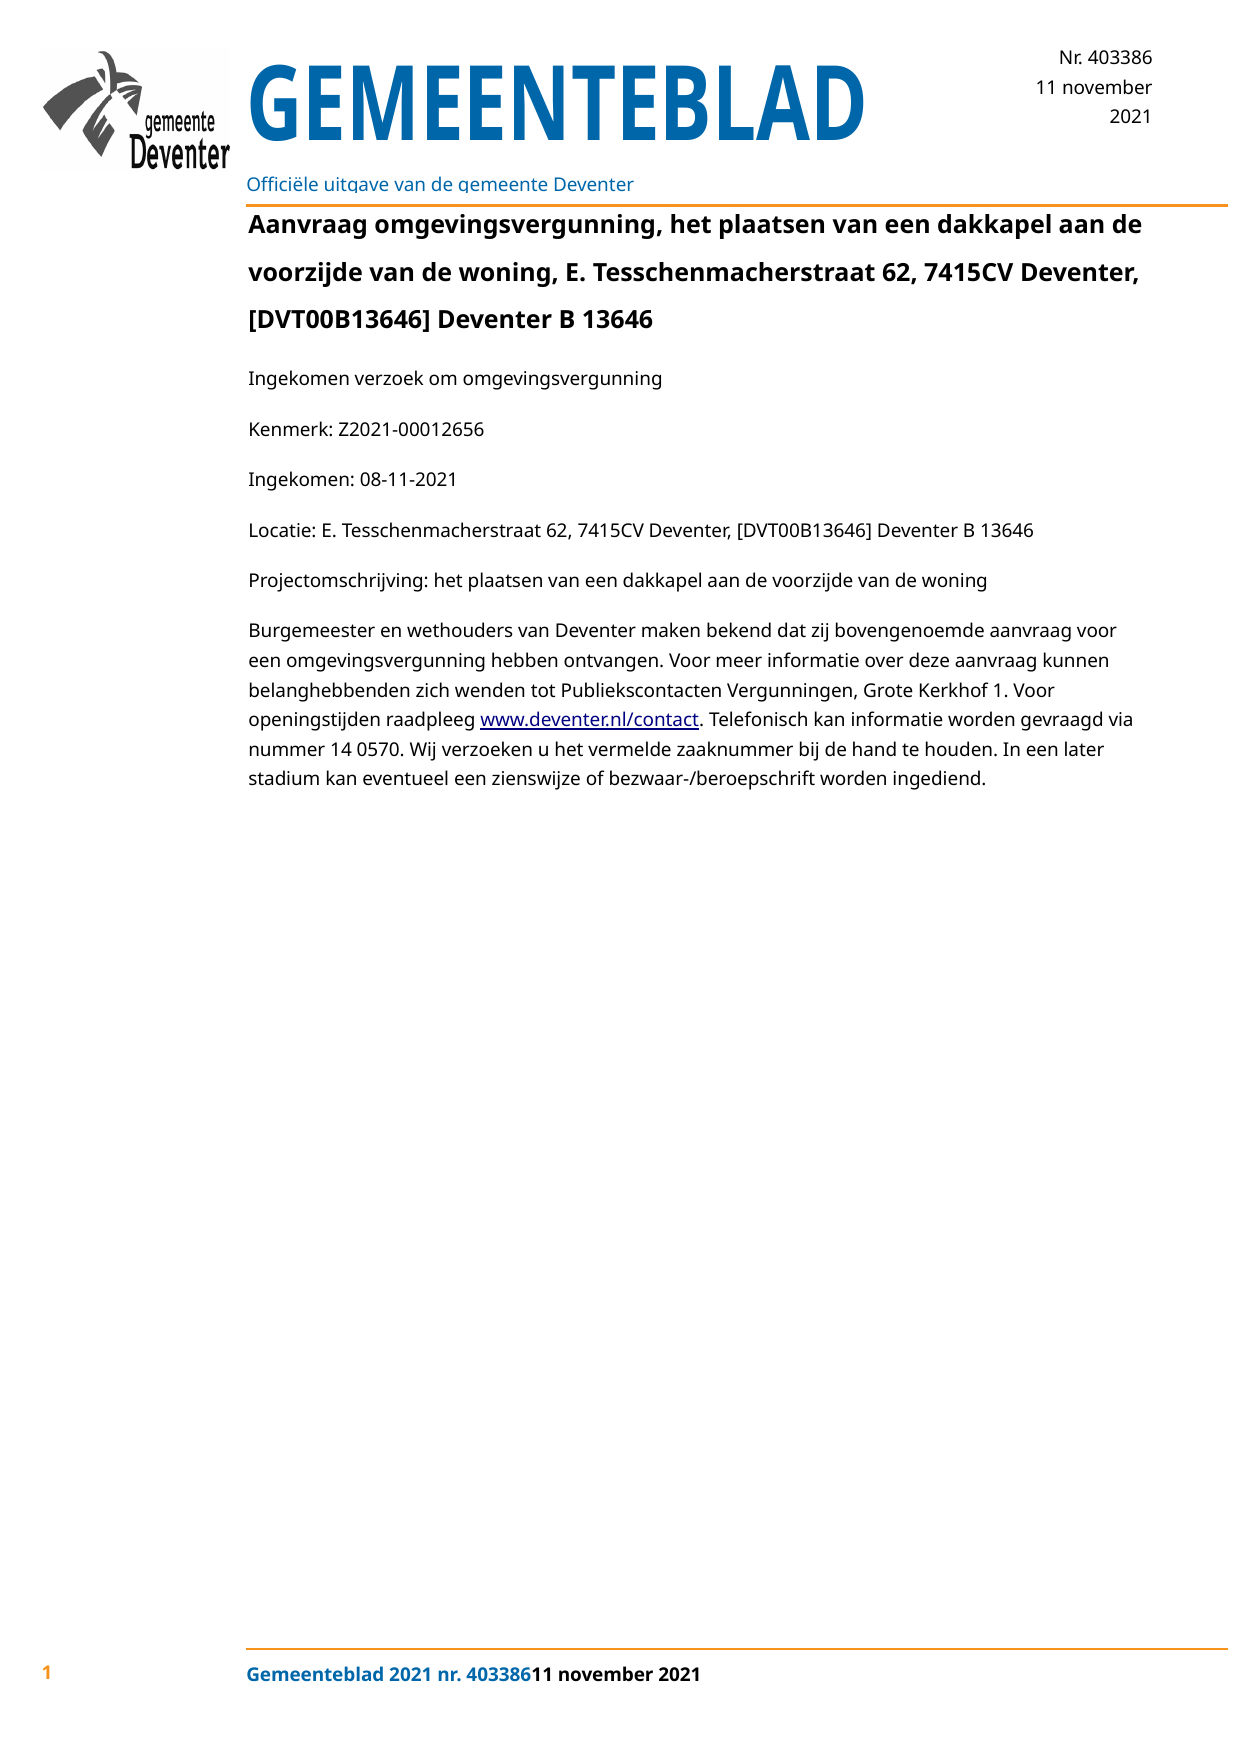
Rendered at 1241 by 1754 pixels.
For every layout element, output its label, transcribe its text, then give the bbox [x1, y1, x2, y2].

text Projectomschrijving: het plaatsen van een dakkapel aan de voorzijde van de woning [248, 567, 1152, 593]
text Kenmerk: Z2021-00012656 [248, 416, 1152, 442]
text Ingekomen: 08-11-2021 [248, 466, 1152, 492]
text Locatie: E. Tesschenmacherstraat 62, 7415CV Deventer, [DVT00B13646] Deventer B 13646 [248, 517, 1152, 542]
text Ingekomen verzoek om omgevingsvergunning [248, 366, 1152, 391]
text Aanvraag omgevingsvergunning, het plaatsen van een dakkapel aan de voorzijde van de woning, E. Tesschenmacherstraat 62, 7415CV Deventer, [DVT00B13646] Deventer B 13646 [248, 207, 1152, 336]
picture [41, 47, 231, 172]
text Burgemeester en wethouders van Deventer maken bekend dat zij bovengenoemde aanvraag voor een omgevingsvergunning hebben ontvangen. Voor meer informatie over deze aanvraag kunnen belanghebbenden zich wenden tot Publiekscontacten Vergunningen, Grote Kerkhof 1. Voor openingstijden raadpleeg www.deventer.nl/contact. Telefonisch kan informatie worden gevraagd via nummer 14 0570. Wij verzoeken u het vermelde zaaknummer bij de hand te houden. In een later stadium kan eventueel een zienswijze of bezwaar-/beroepschrift worden ingediend. [248, 618, 1152, 791]
